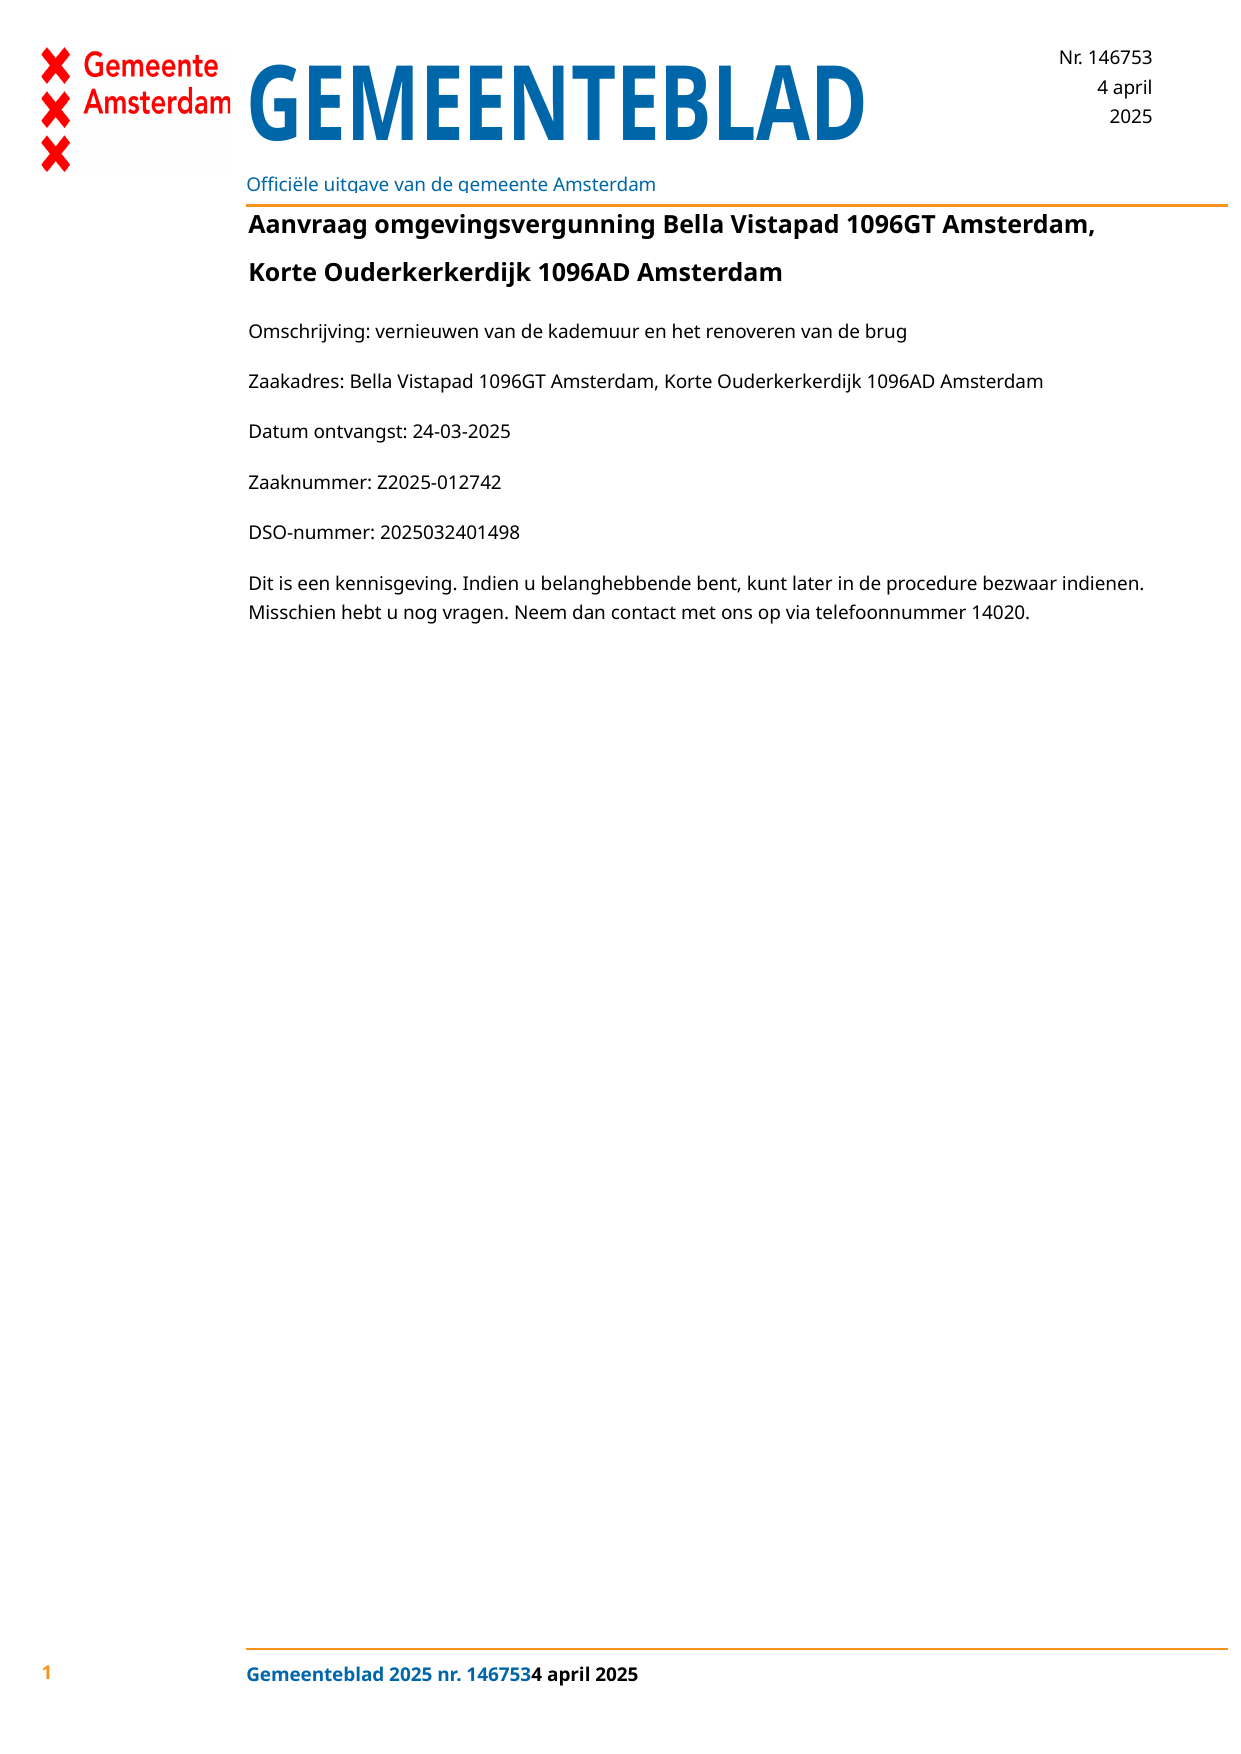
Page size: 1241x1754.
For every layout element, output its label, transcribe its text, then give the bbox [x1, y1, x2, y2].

text Omschrijving: vernieuwen van de kademuur en het renoveren van de brug [248, 318, 1152, 344]
text Zaaknummer: Z2025-012742 [248, 469, 1152, 495]
text DSO-nummer: 2025032401498 [248, 519, 1152, 545]
text Dit is een kennisgeving. Indien u belanghebbende bent, kunt later in de procedure bezwaar indienen. Misschien hebt u nog vragen. Neem dan contact met ons op via telefoonnummer 14020. [248, 570, 1152, 625]
text Datum ontvangst: 24-03-2025 [248, 419, 1152, 444]
text Aanvraag omgevingsvergunning Bella Vistapad 1096GT Amsterdam, Korte Ouderkerkerdijk 1096AD Amsterdam [248, 207, 1152, 288]
picture [41, 47, 231, 172]
text Zaakadres: Bella Vistapad 1096GT Amsterdam, Korte Ouderkerkerdijk 1096AD Amsterdam [248, 368, 1152, 394]
